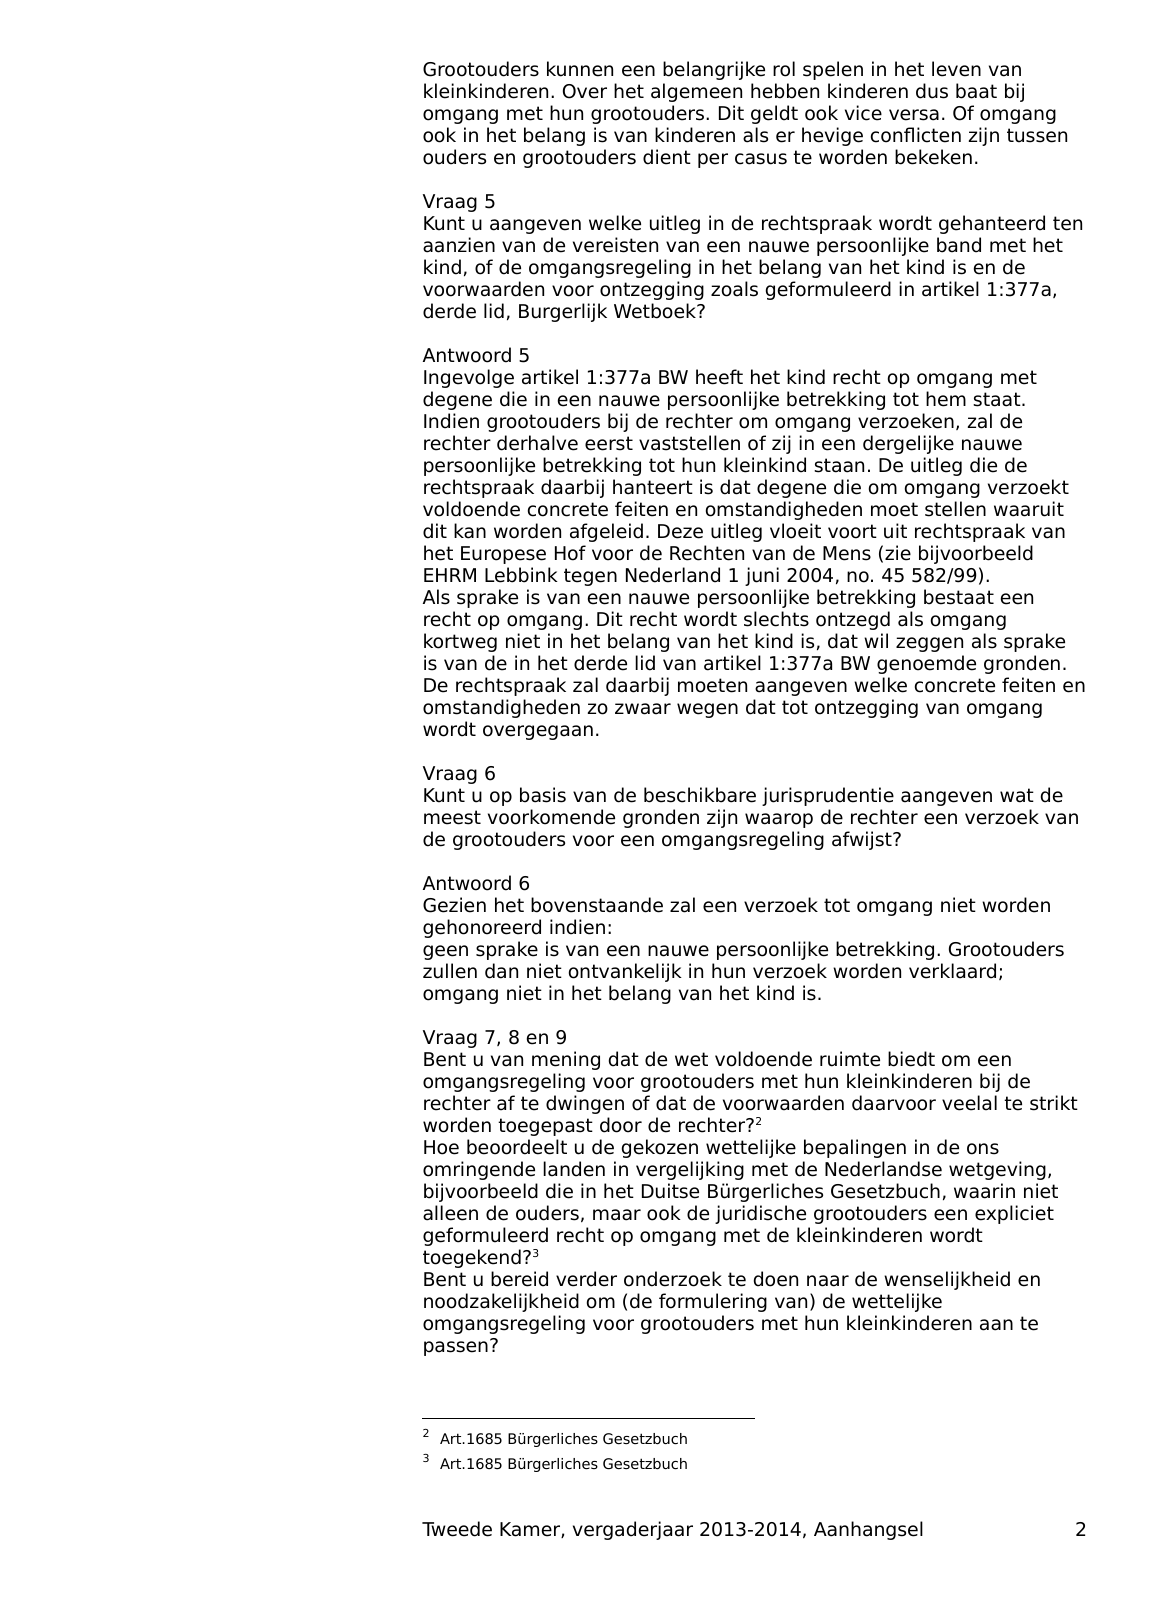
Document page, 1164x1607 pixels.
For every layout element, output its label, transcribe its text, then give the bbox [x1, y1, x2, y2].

text Bent u bereid verder onderzoek te doen naar de wenselijkheid en noodzakelijkheid om (de formulering van) de wettelijke omgangsregeling voor grootouders met hun kleinkinderen aan te passen? [422, 1269, 1087, 1357]
text Art.1685 Bürgerliches Gesetzbuch [422, 1427, 1087, 1449]
text Als sprake is van een nauwe persoonlijke betrekking bestaat een recht op omgang. Dit recht wordt slechts ontzegd als omgang kortweg niet in het belang van het kind is, dat wil zeggen als sprake is van de in het derde lid van artikel 1:377a BW genoemde gronden. De rechtspraak zal daarbij moeten aangeven welke concrete feiten en omstandigheden zo zwaar wegen dat tot ontzegging van omgang wordt overgegaan. [422, 587, 1087, 741]
text Vraag 6 [422, 763, 1087, 785]
text Ingevolge artikel 1:377a BW heeft het kind recht op omgang met degene die in een nauwe persoonlijke betrekking tot hem staat. Indien grootouders bij de rechter om omgang verzoeken, zal de rechter derhalve eerst vaststellen of zij in een dergelijke nauwe persoonlijke betrekking tot hun kleinkind staan. De uitleg die de rechtspraak daarbij hanteert is dat degene die om omgang verzoekt voldoende concrete feiten en omstandigheden moet stellen waaruit dit kan worden afgeleid. Deze uitleg vloeit voort uit rechtspraak van het Europese Hof voor de Rechten van de Mens (zie bijvoorbeeld EHRM Lebbink tegen Nederland 1 juni 2004, no. 45 582/99). [422, 367, 1087, 587]
text Kunt u aangeven welke uitleg in de rechtspraak wordt gehanteerd ten aanzien van de vereisten van een nauwe persoonlijke band met het kind, of de omgangsregeling in het belang van het kind is en de voorwaarden voor ontzegging zoals geformuleerd in artikel 1:377a, derde lid, Burgerlijk Wetboek? [422, 213, 1087, 323]
text geen sprake is van een nauwe persoonlijke betrekking. Grootouders zullen dan niet ontvankelijk in hun verzoek worden verklaard; [422, 939, 1087, 983]
text Antwoord 5 [422, 345, 1087, 367]
text Art.1685 Bürgerliches Gesetzbuch [422, 1452, 1087, 1474]
text Antwoord 6 [422, 873, 1087, 895]
text Kunt u op basis van de beschikbare jurisprudentie aangeven wat de meest voorkomende gronden zijn waarop de rechter een verzoek van de grootouders voor een omgangsregeling afwijst? [422, 785, 1087, 851]
text Vraag 7, 8 en 9 [422, 1027, 1087, 1049]
text Grootouders kunnen een belangrijke rol spelen in het leven van kleinkinderen. Over het algemeen hebben kinderen dus baat bij omgang met hun grootouders. Dit geldt ook vice versa. Of omgang ook in het belang is van kinderen als er hevige conflicten zijn tussen ouders en grootouders dient per casus te worden bekeken. [422, 59, 1087, 169]
text Hoe beoordeelt u de gekozen wettelijke bepalingen in de ons omringende landen in vergelijking met de Nederlandse wetgeving, bijvoorbeeld die in het Duitse Bürgerliches Gesetzbuch, waarin niet alleen de ouders, maar ook de juridische grootouders een expliciet geformuleerd recht op omgang met de kleinkinderen wordt toegekend? [422, 1137, 1087, 1269]
text Bent u van mening dat de wet voldoende ruimte biedt om een omgangsregeling voor grootouders met hun kleinkinderen bij de rechter af te dwingen of dat de voorwaarden daarvoor veelal te strikt worden toegepast door de rechter? [422, 1049, 1087, 1137]
text Vraag 5 [422, 191, 1087, 213]
text Gezien het bovenstaande zal een verzoek tot omgang niet worden gehonoreerd indien: [422, 895, 1087, 939]
text omgang niet in het belang van het kind is. [422, 983, 1087, 1005]
